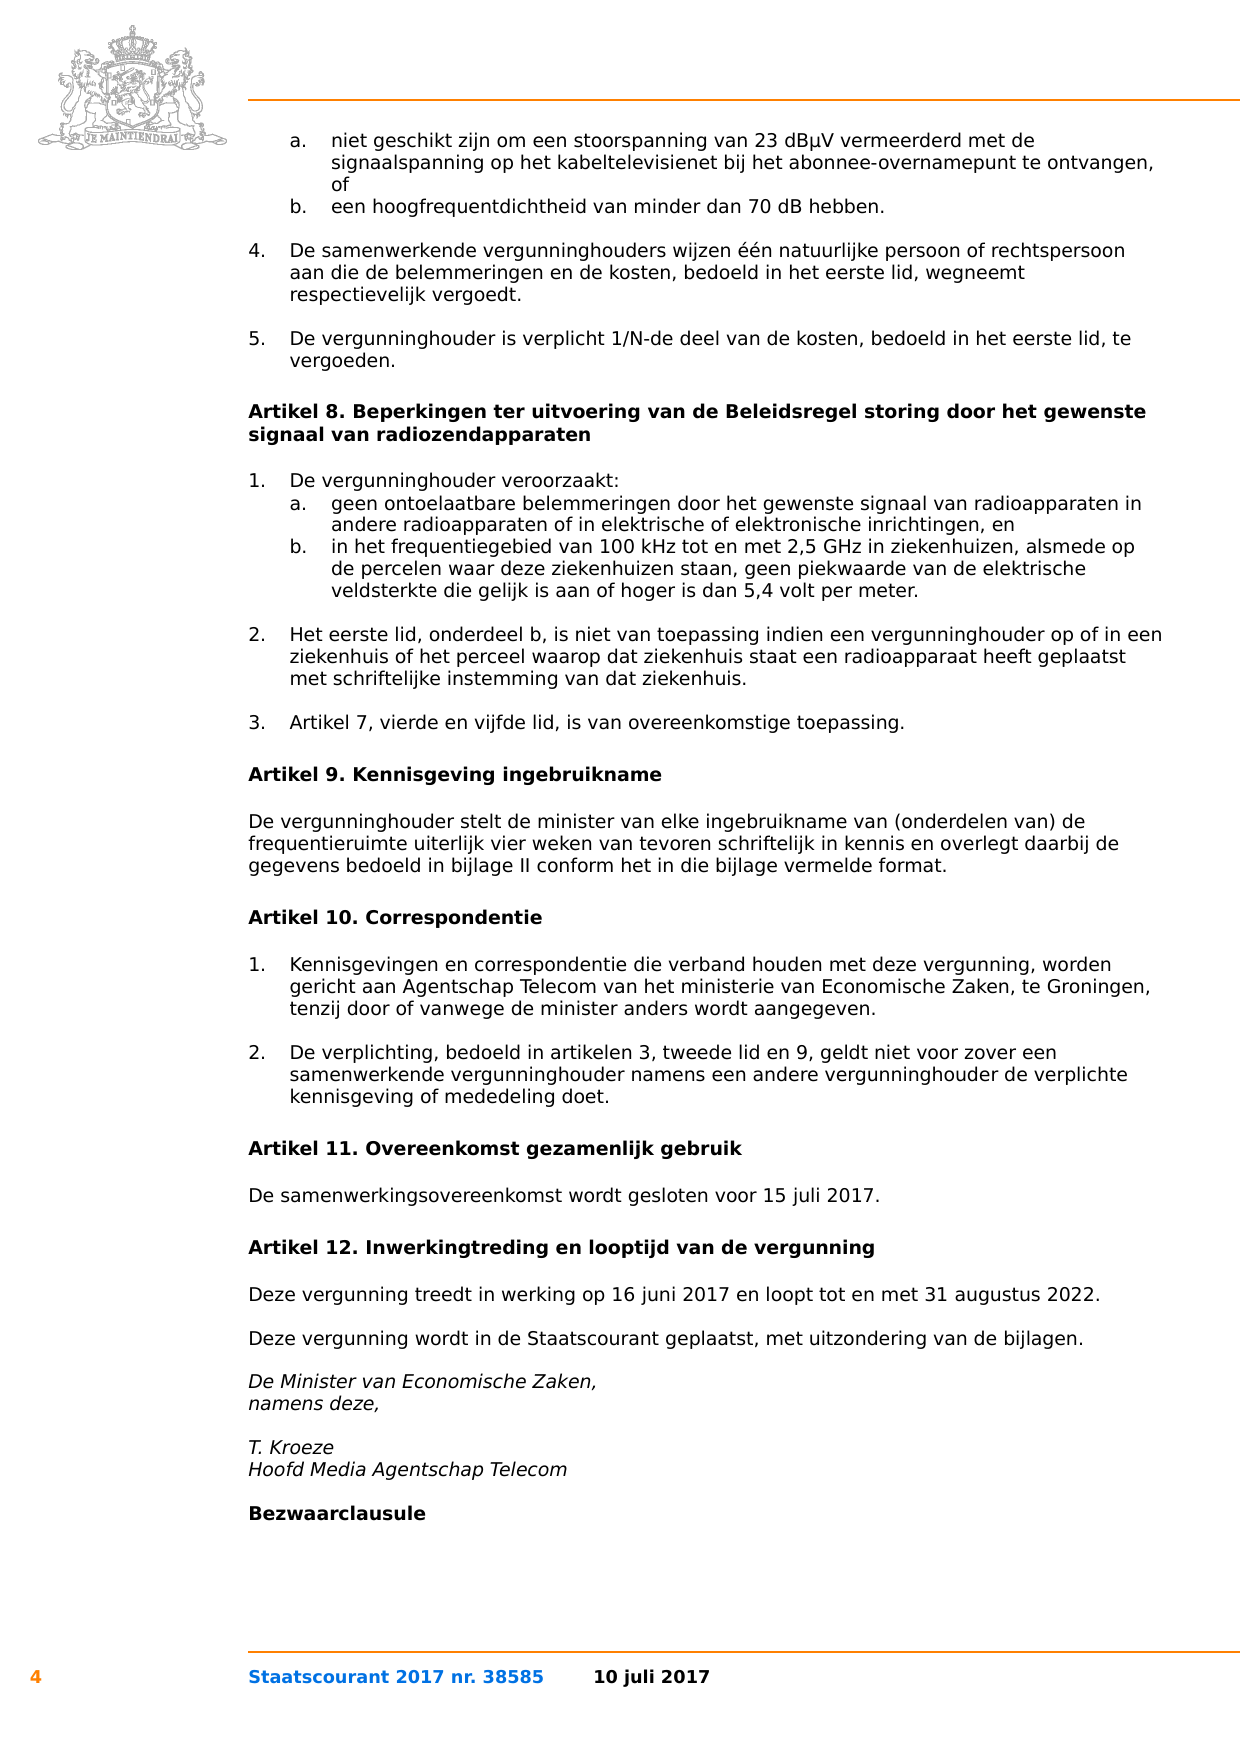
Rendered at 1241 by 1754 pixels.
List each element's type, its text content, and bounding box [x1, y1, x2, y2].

text a. niet geschikt zijn om een stoorspanning van 23 dBμV vermeerderd met de signaalspanning op het kabeltelevisienet bij het abonnee-overnamepunt te ontvangen, of [289, 130, 1163, 196]
text Deze vergunning treedt in werking op 16 juni 2017 en loopt tot en met 31 augustus 2022. [248, 1283, 1163, 1306]
text De samenwerkingsovereenkomst wordt gesloten voor 15 juli 2017. [248, 1184, 1163, 1207]
text b. een hoogfrequentdichtheid van minder dan 70 dB hebben. [289, 196, 1163, 218]
text 1. Kennisgevingen en correspondentie die verband houden met deze vergunning, worden gericht aan Agentschap Telecom van het ministerie van Economische Zaken, te Groningen, tenzij door of vanwege de minister anders wordt aangegeven. [248, 954, 1163, 1020]
subtitle Artikel 9. Kennisgeving ingebruikname [248, 764, 1163, 786]
text b. in het frequentiegebied van 100 kHz tot en met 2,5 GHz in ziekenhuizen, alsmede op de percelen waar deze ziekenhuizen staan, geen piekwaarde van de elektrische veldsterkte die gelijk is aan of hoger is dan 5,4 volt per meter. [289, 536, 1163, 602]
text 2. De verplichting, bedoeld in artikelen 3, tweede lid en 9, geldt niet voor zover een samenwerkende vergunninghouder namens een andere vergunninghouder de verplichte kennisgeving of mededeling doet. [248, 1042, 1163, 1108]
text Deze vergunning wordt in de Staatscourant geplaatst, met uitzondering van de bijlagen. [248, 1327, 1163, 1349]
subtitle Artikel 11. Overeenkomst gezamenlijk gebruik [248, 1138, 1163, 1159]
text 4. De samenwerkende vergunninghouders wijzen één natuurlijke persoon of rechtspersoon aan die de belemmeringen en de kosten, bedoeld in het eerste lid, wegneemt respectievelijk vergoedt. [248, 240, 1163, 306]
picture [38, 25, 227, 150]
text Bezwaarclausule [248, 1503, 1163, 1525]
subtitle Artikel 8. Beperkingen ter uitvoering van de Beleidsregel storing door het gewenste signaal van radiozendapparaten [248, 401, 1163, 445]
subtitle Artikel 10. Correspondentie [248, 907, 1163, 929]
text 3. Artikel 7, vierde en vijfde lid, is van overeenkomstige toepassing. [248, 712, 1163, 734]
text De vergunninghouder stelt de minister van elke ingebruikname van (onderdelen van) de frequentieruimte uiterlijk vier weken van tevoren schriftelijk in kennis en overlegt daarbij de gegevens bedoeld in bijlage II conform het in die bijlage vermelde format. [248, 811, 1163, 877]
text a. geen ontoelaatbare belemmeringen door het gewenste signaal van radioapparaten in andere radioapparaten of in elektrische of elektronische inrichtingen, en [289, 492, 1163, 536]
subtitle Artikel 12. Inwerkingtreding en looptijd van de vergunning [248, 1237, 1163, 1258]
text 5. De vergunninghouder is verplicht 1/N-de deel van de kosten, bedoeld in het eerste lid, te vergoeden. [248, 327, 1163, 371]
text 2. Het eerste lid, onderdeel b, is niet van toepassing indien een vergunninghouder op of in een ziekenhuis of het perceel waarop dat ziekenhuis staat een radioapparaat heeft geplaatst met schriftelijke instemming van dat ziekenhuis. [248, 624, 1163, 690]
text De Minister van Economische Zaken, namens deze, T. Kroeze Hoofd Media Agentschap Telecom [248, 1371, 1163, 1481]
text 1. De vergunninghouder veroorzaakt: [248, 470, 1163, 492]
